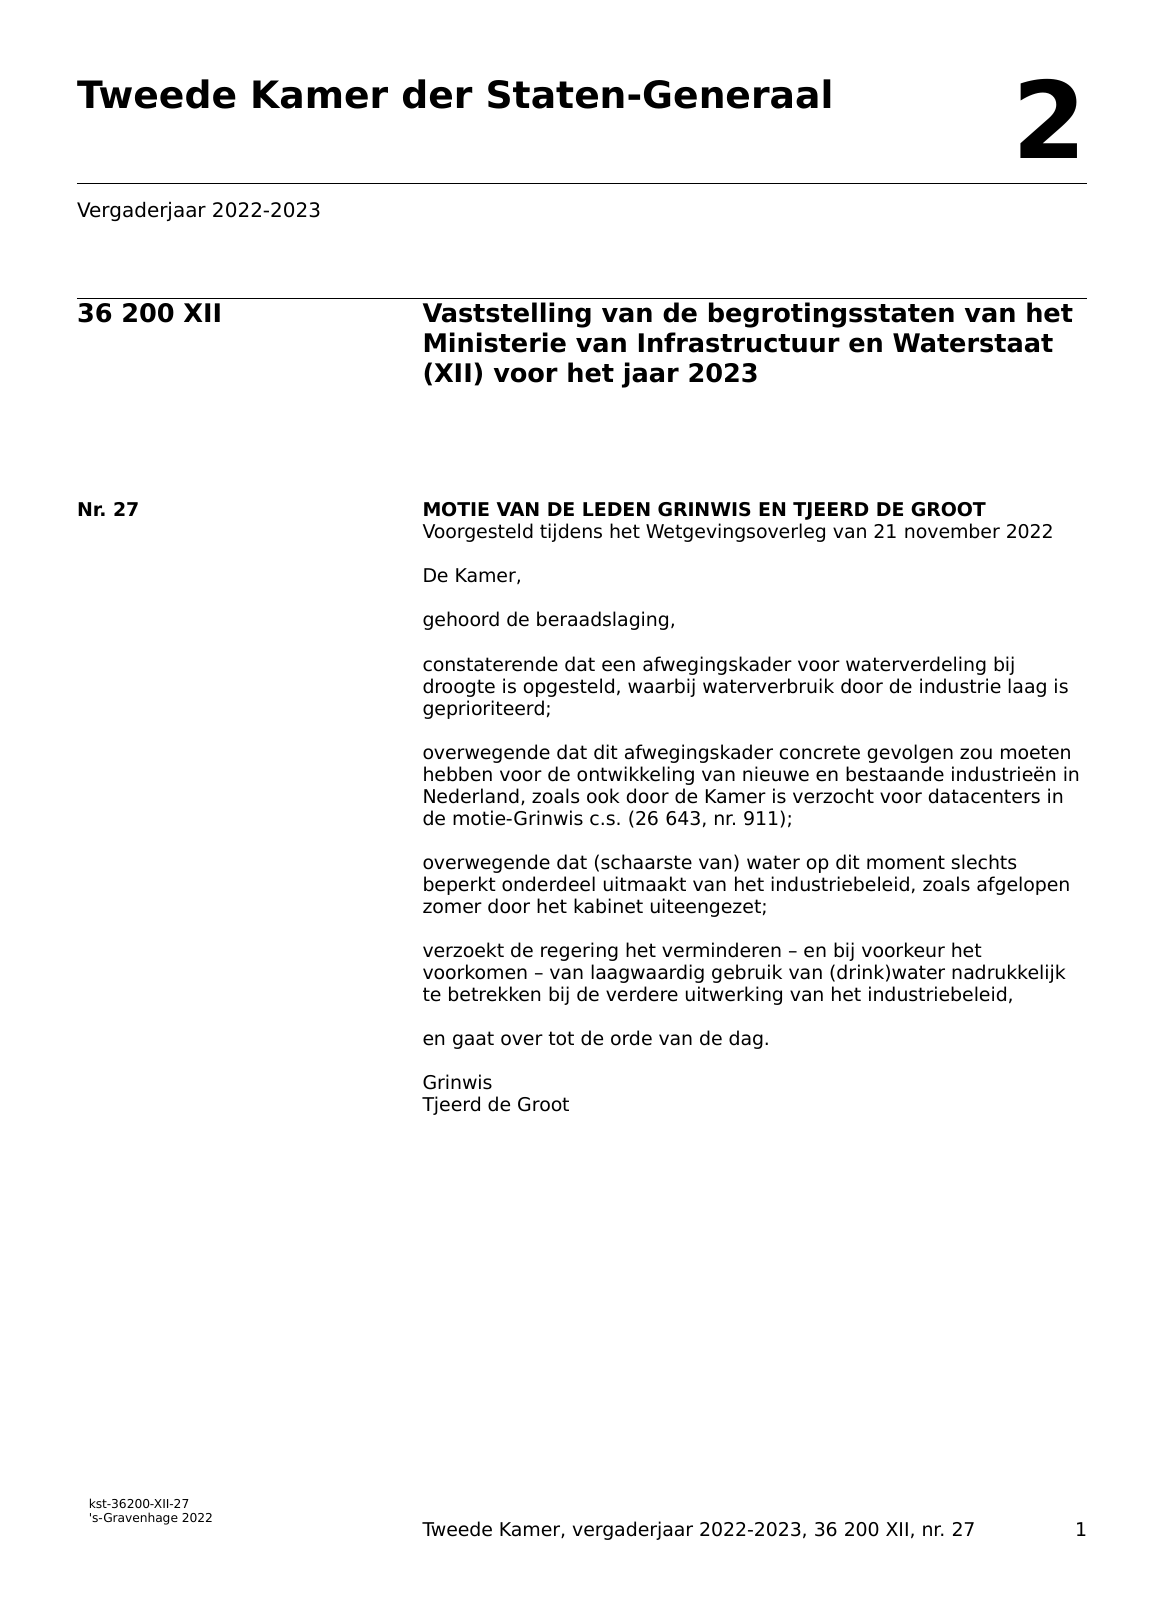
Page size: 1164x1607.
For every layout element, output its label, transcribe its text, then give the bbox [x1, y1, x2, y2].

table_header Tweede Kamer der Staten-Generaal [77, 59, 886, 183]
table_cell Vergaderjaar 2022-2023 [77, 184, 1087, 298]
table_header 2 [886, 59, 1087, 183]
text Voorgesteld tijdens het Wetgevingsoverleg van 21 november 2022 [422, 521, 1087, 543]
text gehoord de beraadslaging, [422, 609, 1087, 631]
text Tjeerd de Groot [422, 1094, 1087, 1116]
text kst-36200-XII-27 [88, 1497, 323, 1511]
text De Kamer, [422, 565, 1087, 587]
subtitle Nr. 27 MOTIE VAN DE LEDEN GRINWIS EN TJEERD DE GROOT [77, 499, 1087, 521]
text 's-Gravenhage 2022 [88, 1511, 323, 1525]
subtitle 36 200 XII Vaststelling van de begrotingsstaten van het Ministerie van Infrastructuur en Waterstaat (XII) voor het jaar 2023 [77, 299, 1087, 388]
text verzoekt de regering het verminderen – en bij voorkeur het voorkomen – van laagwaardig gebruik van (drink)water nadrukkelijk te betrekken bij de verdere uitwerking van het industriebeleid, [422, 940, 1087, 1006]
text overwegende dat dit afwegingskader concrete gevolgen zou moeten hebben voor de ontwikkeling van nieuwe en bestaande industrieën in Nederland, zoals ook door de Kamer is verzocht voor datacenters in de motie-Grinwis c.s. (26 643, nr. 911); [422, 742, 1087, 829]
text constaterende dat een afwegingskader voor waterverdeling bij droogte is opgesteld, waarbij waterverbruik door de industrie laag is geprioriteerd; [422, 653, 1087, 719]
text Grinwis [422, 1072, 1087, 1094]
text overwegende dat (schaarste van) water op dit moment slechts beperkt onderdeel uitmaakt van het industriebeleid, zoals afgelopen zomer door het kabinet uiteengezet; [422, 852, 1087, 918]
text en gaat over tot de orde van de dag. [422, 1028, 1087, 1050]
